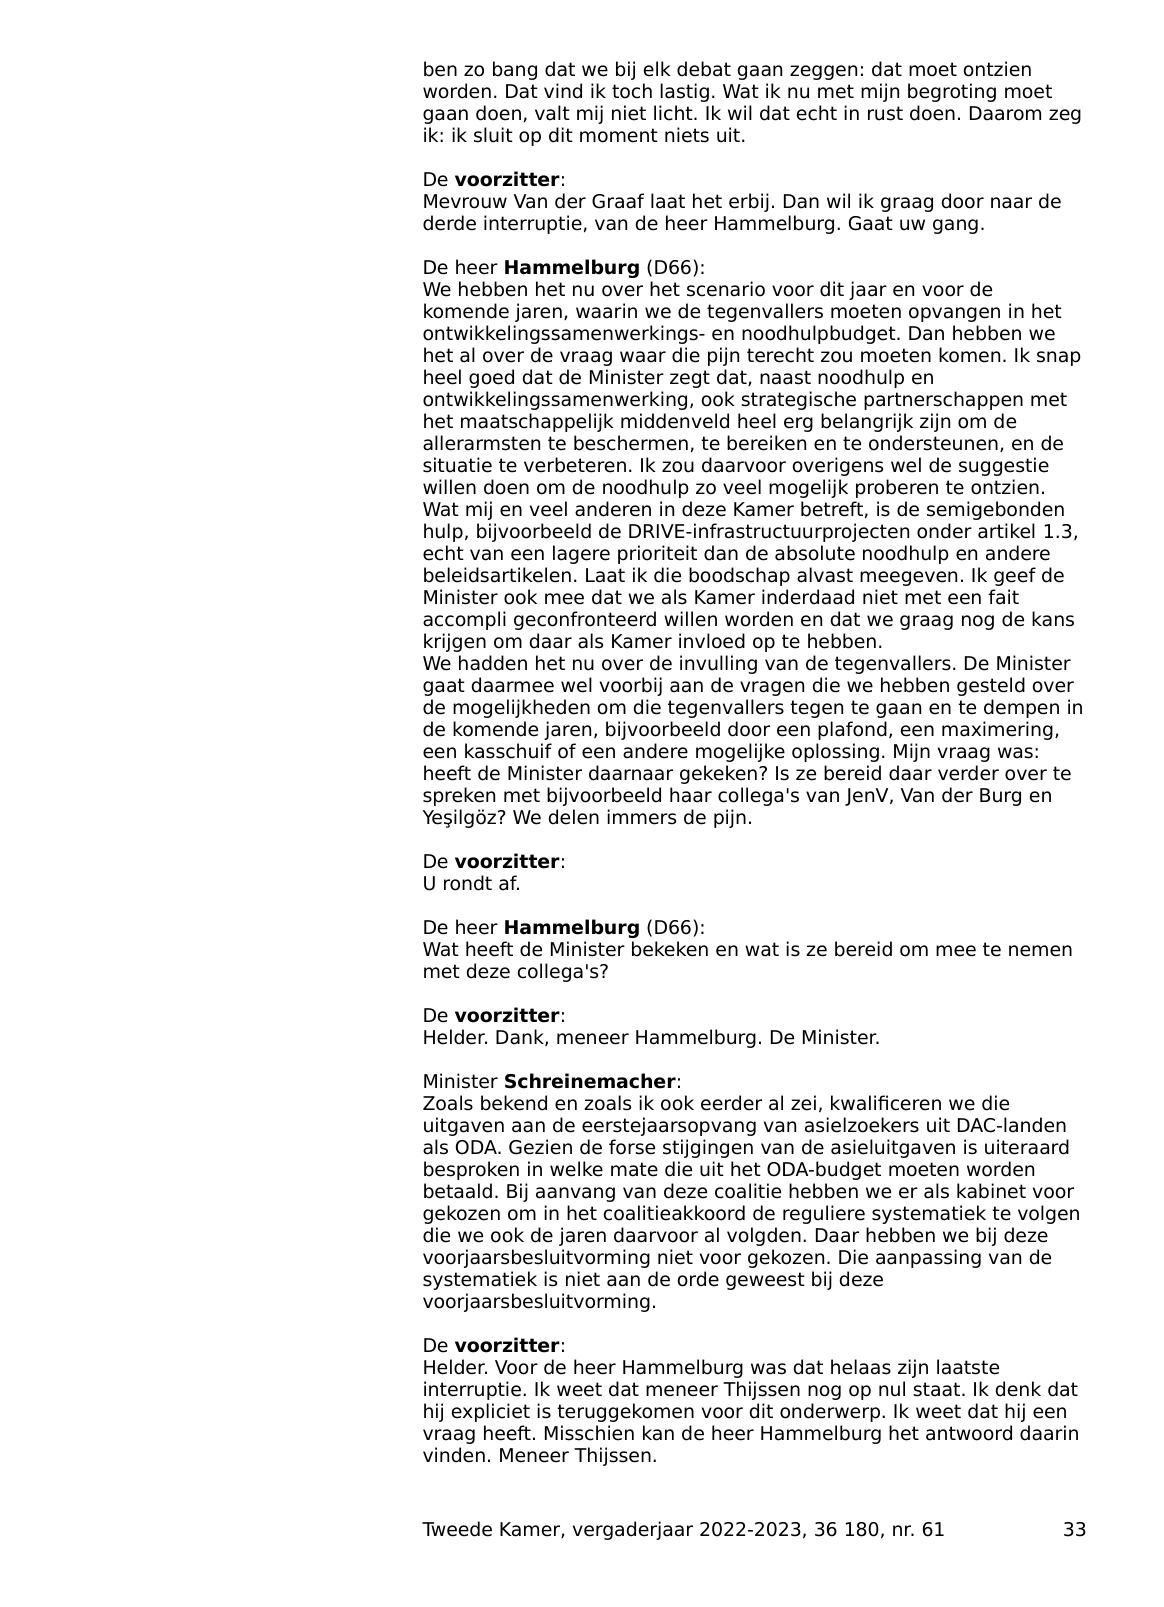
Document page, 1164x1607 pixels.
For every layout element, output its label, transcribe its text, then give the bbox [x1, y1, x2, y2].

text De voorzitter: [422, 1005, 1087, 1027]
text We hebben het nu over het scenario voor dit jaar en voor de komende jaren, waarin we de tegenvallers moeten opvangen in het ontwikkelingssamenwerkings- en noodhulpbudget. Dan hebben we het al over de vraag waar die pijn terecht zou moeten komen. Ik snap heel goed dat de Minister zegt dat, naast noodhulp en ontwikkelingssamenwerking, ook strategische partnerschappen met het maatschappelijk middenveld heel erg belangrijk zijn om de allerarmsten te beschermen, te bereiken en te ondersteunen, en de situatie te verbeteren. Ik zou daarvoor overigens wel de suggestie willen doen om de noodhulp zo veel mogelijk proberen te ontzien. Wat mij en veel anderen in deze Kamer betreft, is de semigebonden hulp, bijvoorbeeld de DRIVE-infrastructuurprojecten onder artikel 1.3, echt van een lagere prioriteit dan de absolute noodhulp en andere beleidsartikelen. Laat ik die boodschap alvast meegeven. Ik geef de Minister ook mee dat we als Kamer inderdaad niet met een fait accompli geconfronteerd willen worden en dat we graag nog de kans krijgen om daar als Kamer invloed op te hebben. [422, 279, 1087, 653]
text Minister Schreinemacher: [422, 1071, 1087, 1093]
text We hadden het nu over de invulling van de tegenvallers. De Minister gaat daarmee wel voorbij aan de vragen die we hebben gesteld over de mogelijkheden om die tegenvallers tegen te gaan en te dempen in de komende jaren, bijvoorbeeld door een plafond, een maximering, een kasschuif of een andere mogelijke oplossing. Mijn vraag was: heeft de Minister daarnaar gekeken? Is ze bereid daar verder over te spreken met bijvoorbeeld haar collega's van JenV, Van der Burg en Yeşilgöz? We delen immers de pijn. [422, 653, 1087, 829]
text Mevrouw Van der Graaf laat het erbij. Dan wil ik graag door naar de derde interruptie, van de heer Hammelburg. Gaat uw gang. [422, 191, 1087, 235]
text De heer Hammelburg (D66): [422, 257, 1087, 279]
text Helder. Voor de heer Hammelburg was dat helaas zijn laatste interruptie. Ik weet dat meneer Thijssen nog op nul staat. Ik denk dat hij expliciet is teruggekomen voor dit onderwerp. Ik weet dat hij een vraag heeft. Misschien kan de heer Hammelburg het antwoord daarin vinden. Meneer Thijssen. [422, 1357, 1087, 1467]
text De heer Hammelburg (D66): [422, 917, 1087, 939]
text De voorzitter: [422, 169, 1087, 191]
text De voorzitter: [422, 851, 1087, 873]
text Zoals bekend en zoals ik ook eerder al zei, kwalificeren we die uitgaven aan de eerstejaarsopvang van asielzoekers uit DAC-landen als ODA. Gezien de forse stijgingen van de asieluitgaven is uiteraard besproken in welke mate die uit het ODA-budget moeten worden betaald. Bij aanvang van deze coalitie hebben we er als kabinet voor gekozen om in het coalitieakkoord de reguliere systematiek te volgen die we ook de jaren daarvoor al volgden. Daar hebben we bij deze voorjaarsbesluitvorming niet voor gekozen. Die aanpassing van de systematiek is niet aan de orde geweest bij deze voorjaarsbesluitvorming. [422, 1093, 1087, 1313]
text ben zo bang dat we bij elk debat gaan zeggen: dat moet ontzien worden. Dat vind ik toch lastig. Wat ik nu met mijn begroting moet gaan doen, valt mij niet licht. Ik wil dat echt in rust doen. Daarom zeg ik: ik sluit op dit moment niets uit. [422, 59, 1087, 147]
text De voorzitter: [422, 1335, 1087, 1357]
text Wat heeft de Minister bekeken en wat is ze bereid om mee te nemen met deze collega's? [422, 939, 1087, 983]
text U rondt af. [422, 873, 1087, 895]
text Helder. Dank, meneer Hammelburg. De Minister. [422, 1027, 1087, 1049]
